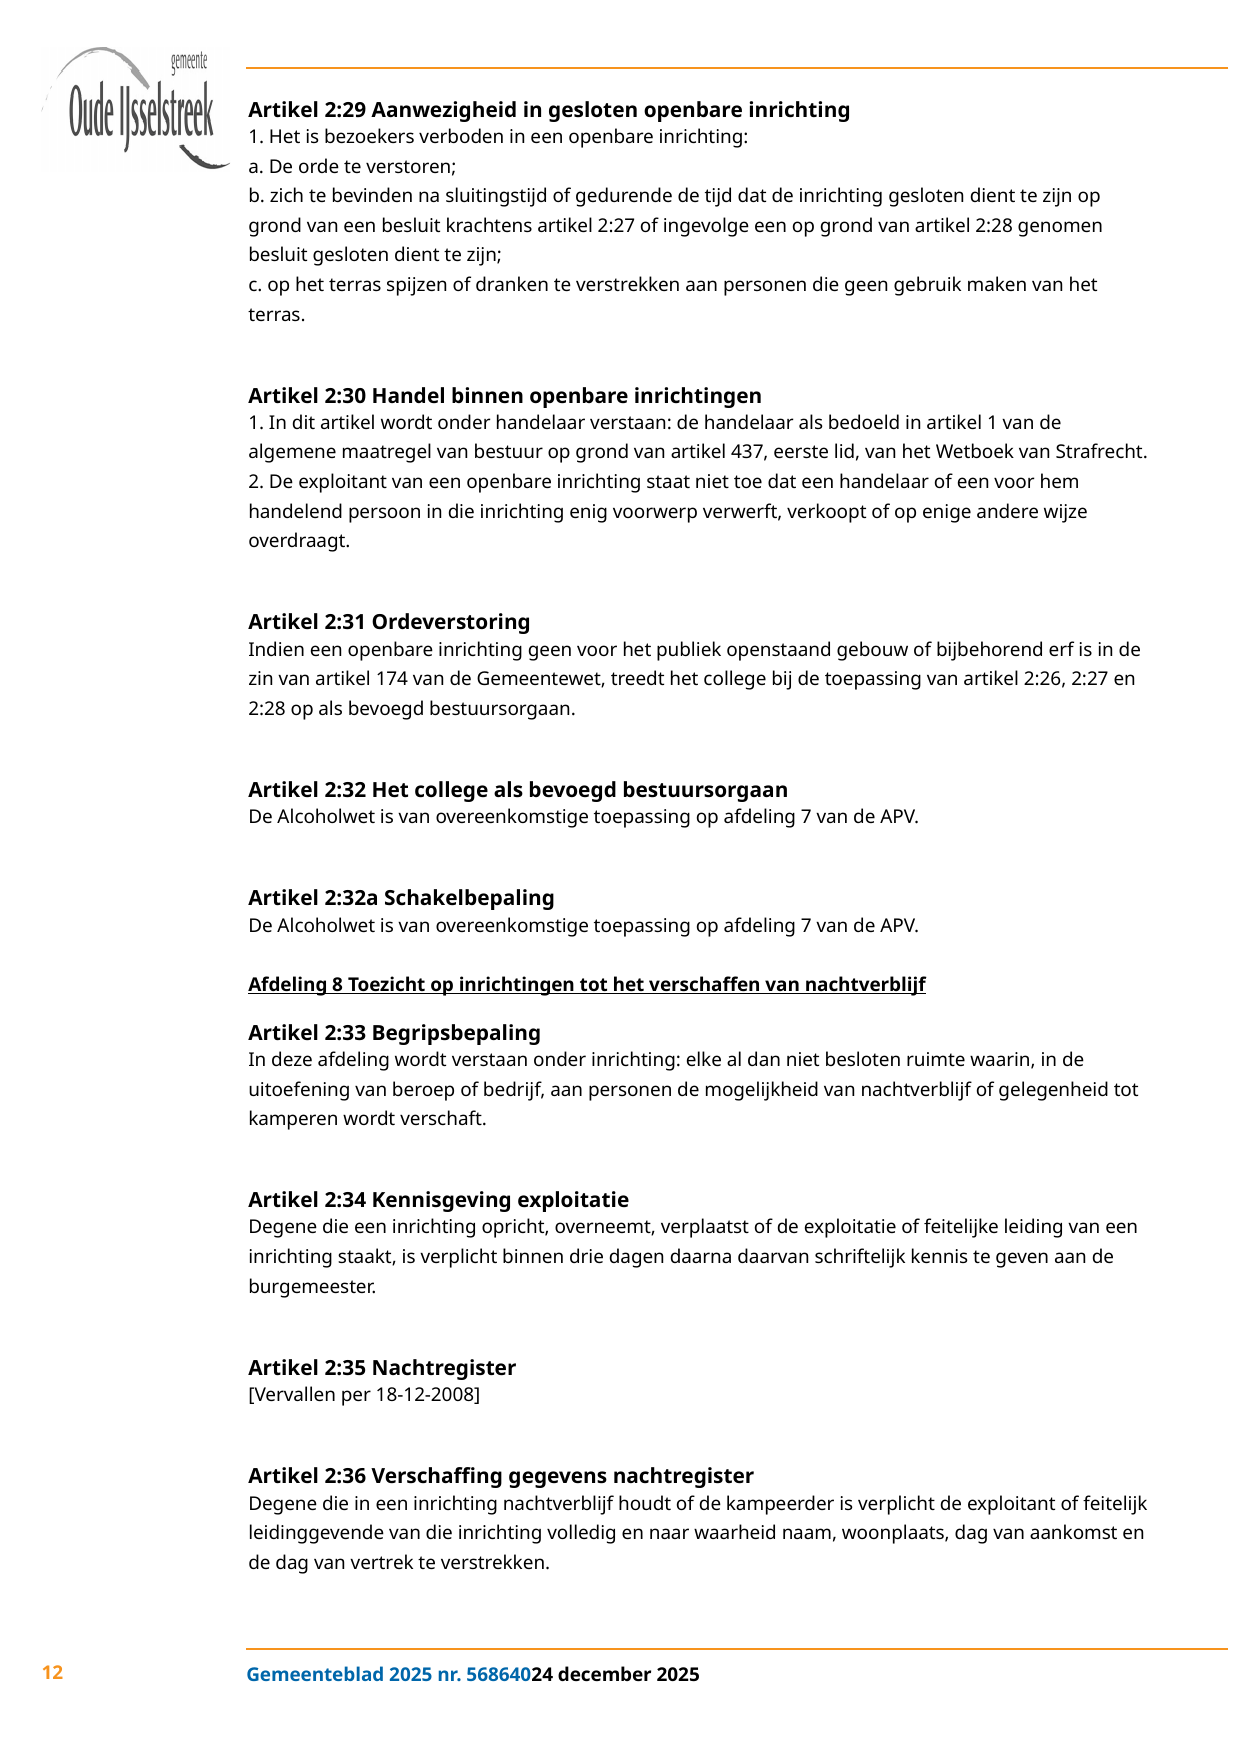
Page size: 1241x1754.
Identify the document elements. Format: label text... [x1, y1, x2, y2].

text Artikel 2:33 Begripsbepaling [248, 1018, 1152, 1046]
picture [41, 47, 231, 172]
text Artikel 2:32a Schakelbepaling [248, 883, 1152, 912]
text 1. Het is bezoekers verboden in een openbare inrichting: [248, 123, 1152, 149]
text In deze afdeling wordt verstaan onder inrichting: elke al dan niet besloten ruimte waarin, in de uitoefening van beroep of bedrijf, aan personen de mogelijkheid van nachtverblijf of gelegenheid tot kamperen wordt verschaft. [248, 1046, 1152, 1131]
text Artikel 2:34 Kennisgeving exploitatie [248, 1185, 1152, 1214]
text De Alcoholwet is van overeenkomstige toepassing op afdeling 7 van de APV. [248, 803, 1152, 829]
text b. zich te bevinden na sluitingstijd of gedurende de tijd dat de inrichting gesloten dient te zijn op grond van een besluit krachtens artikel 2:27 of ingevolge een op grond van artikel 2:28 genomen besluit gesloten dient te zijn; [248, 182, 1152, 267]
text Afdeling 8 Toezicht op inrichtingen tot het verschaffen van nachtverblijf [248, 971, 1152, 997]
text 2. De exploitant van een openbare inrichting staat niet toe dat een handelaar of een voor hem handelend persoon in die inrichting enig voorwerp verwerft, verkoopt of op enige andere wijze overdraagt. [248, 468, 1152, 553]
text Artikel 2:30 Handel binnen openbare inrichtingen [248, 381, 1152, 409]
text Artikel 2:36 Verschaffing gegevens nachtregister [248, 1461, 1152, 1490]
text De Alcoholwet is van overeenkomstige toepassing op afdeling 7 van de APV. [248, 912, 1152, 938]
text Artikel 2:35 Nachtregister [248, 1353, 1152, 1381]
text Artikel 2:29 Aanwezigheid in gesloten openbare inrichting [248, 95, 1152, 123]
text Degene die in een inrichting nachtverblijf houdt of de kampeerder is verplicht de exploitant of feitelijk leidinggevende van die inrichting volledig en naar waarheid naam, woonplaats, dag van aankomst en de dag van vertrek te verstrekken. [248, 1490, 1152, 1575]
text Degene die een inrichting opricht, overneemt, verplaatst of de exploitatie of feitelijke leiding van een inrichting staakt, is verplicht binnen drie dagen daarna daarvan schriftelijk kennis te geven aan de burgemeester. [248, 1214, 1152, 1299]
text Artikel 2:31 Ordeverstoring [248, 607, 1152, 636]
text Artikel 2:32 Het college als bevoegd bestuursorgaan [248, 775, 1152, 803]
text c. op het terras spijzen of dranken te verstrekken aan personen die geen gebruik maken van het terras. [248, 271, 1152, 326]
text Indien een openbare inrichting geen voor het publiek openstaand gebouw of bijbehorend erf is in de zin van artikel 174 van de Gemeentewet, treedt het college bij de toepassing van artikel 2:26, 2:27 en 2:28 op als bevoegd bestuursorgaan. [248, 636, 1152, 721]
text [Vervallen per 18-12-2008] [248, 1381, 1152, 1407]
text 1. In dit artikel wordt onder handelaar verstaan: de handelaar als bedoeld in artikel 1 van de algemene maatregel van bestuur op grond van artikel 437, eerste lid, van het Wetboek van Strafrecht. [248, 409, 1152, 464]
text a. De orde te verstoren; [248, 153, 1152, 178]
